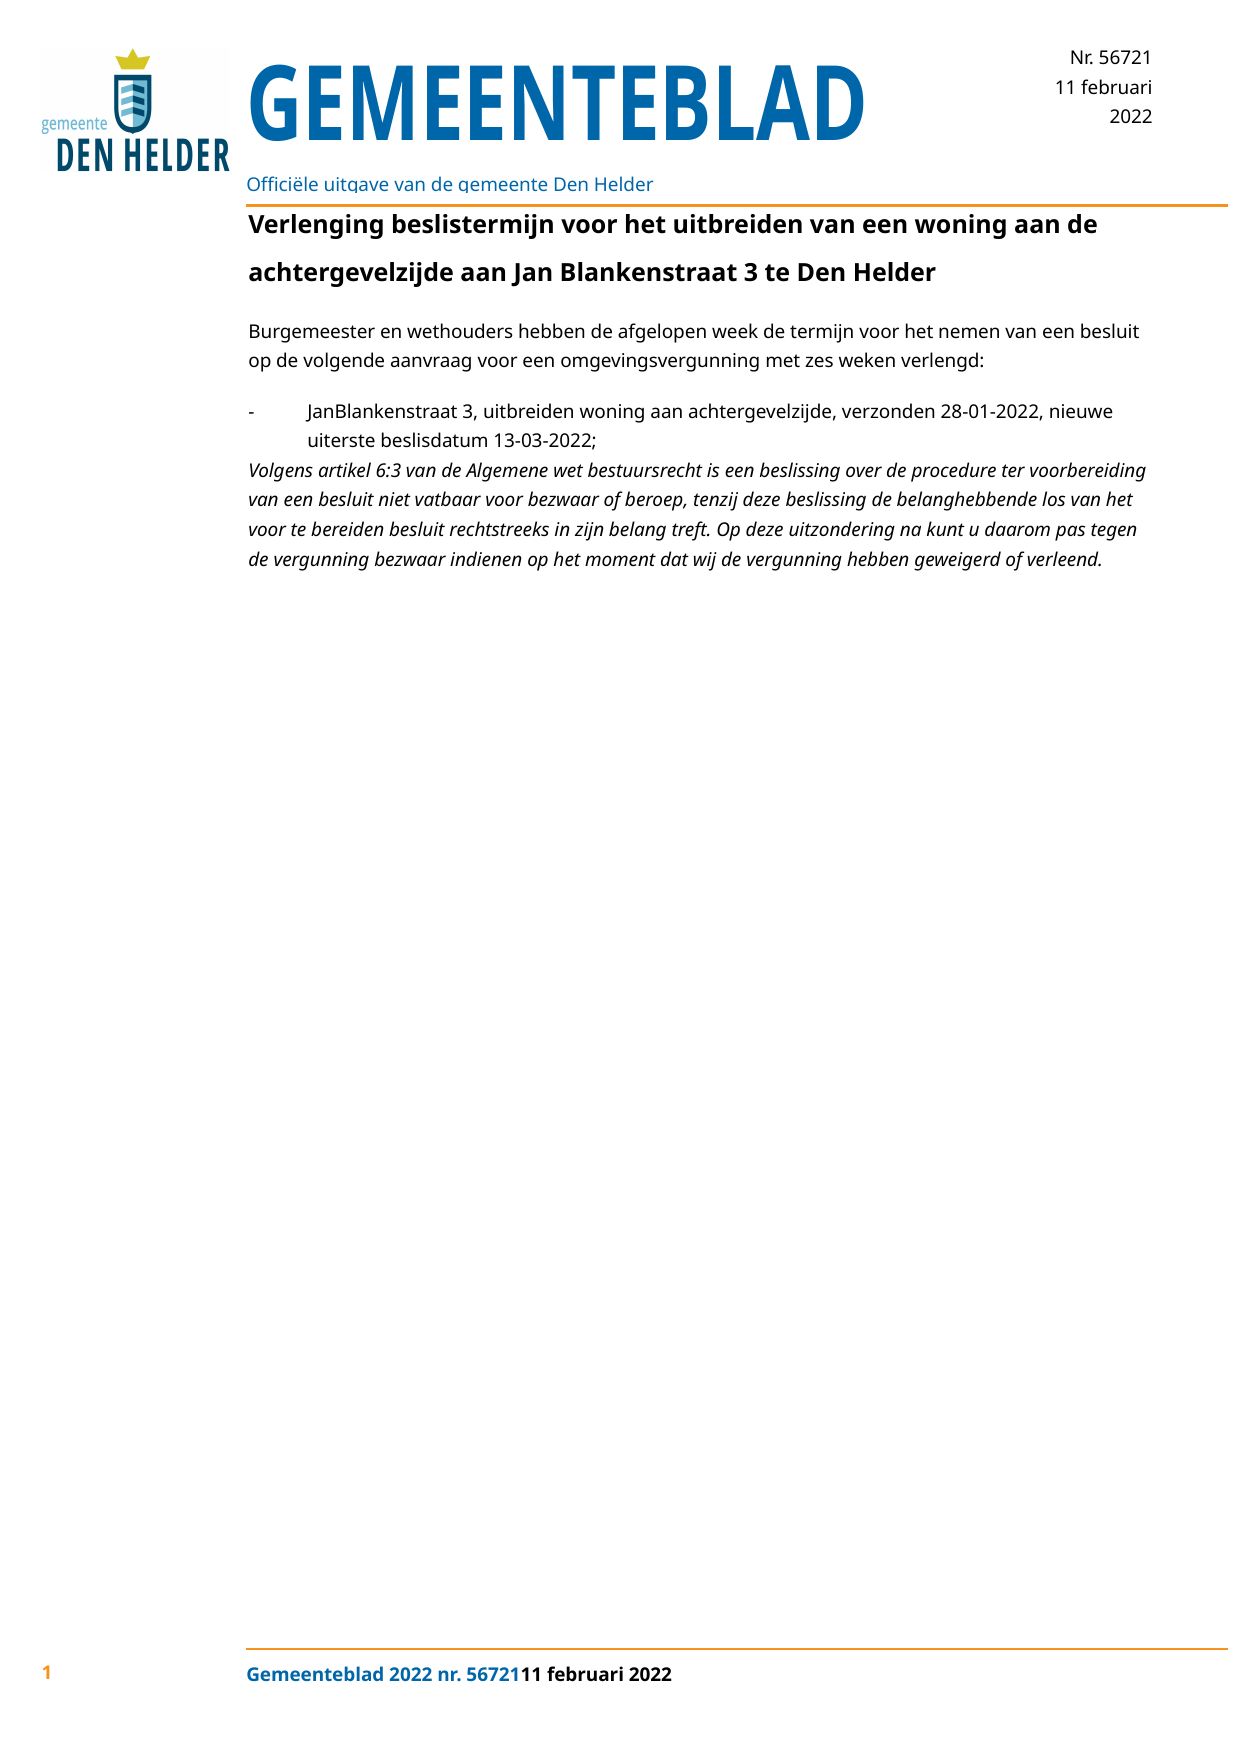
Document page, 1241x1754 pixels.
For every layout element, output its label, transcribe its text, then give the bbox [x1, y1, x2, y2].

list JanBlankenstraat 3, uitbreiden woning aan achtergevelzijde, verzonden 28-01-2022, nieuwe uiterste beslisdatum 13-03-2022; [248, 398, 1152, 453]
text Volgens artikel 6:3 van de Algemene wet bestuursrecht is een beslissing over de procedure ter voorbereiding van een besluit niet vatbaar voor bezwaar of beroep, tenzij deze beslissing de belanghebbende los van het voor te bereiden besluit rechtstreeks in zijn belang treft. Op deze uitzondering na kunt u daarom pas tegen de vergunning bezwaar indienen op het moment dat wij de vergunning hebben geweigerd of verleend. [248, 457, 1152, 572]
text Burgemeester en wethouders hebben de afgelopen week de termijn voor het nemen van een besluit op de volgende aanvraag voor een omgevingsvergunning met zes weken verlengd: [248, 318, 1152, 373]
picture [130, 157, 135, 172]
picture [182, 144, 187, 165]
picture [100, 154, 106, 172]
text Verlenging beslistermijn voor het uitbreiden van een woning aan de achtergevelzijde aan Jan Blankenstraat 3 te Den Helder [248, 207, 1152, 288]
picture [41, 47, 231, 172]
picture [63, 144, 68, 165]
picture [220, 160, 224, 172]
